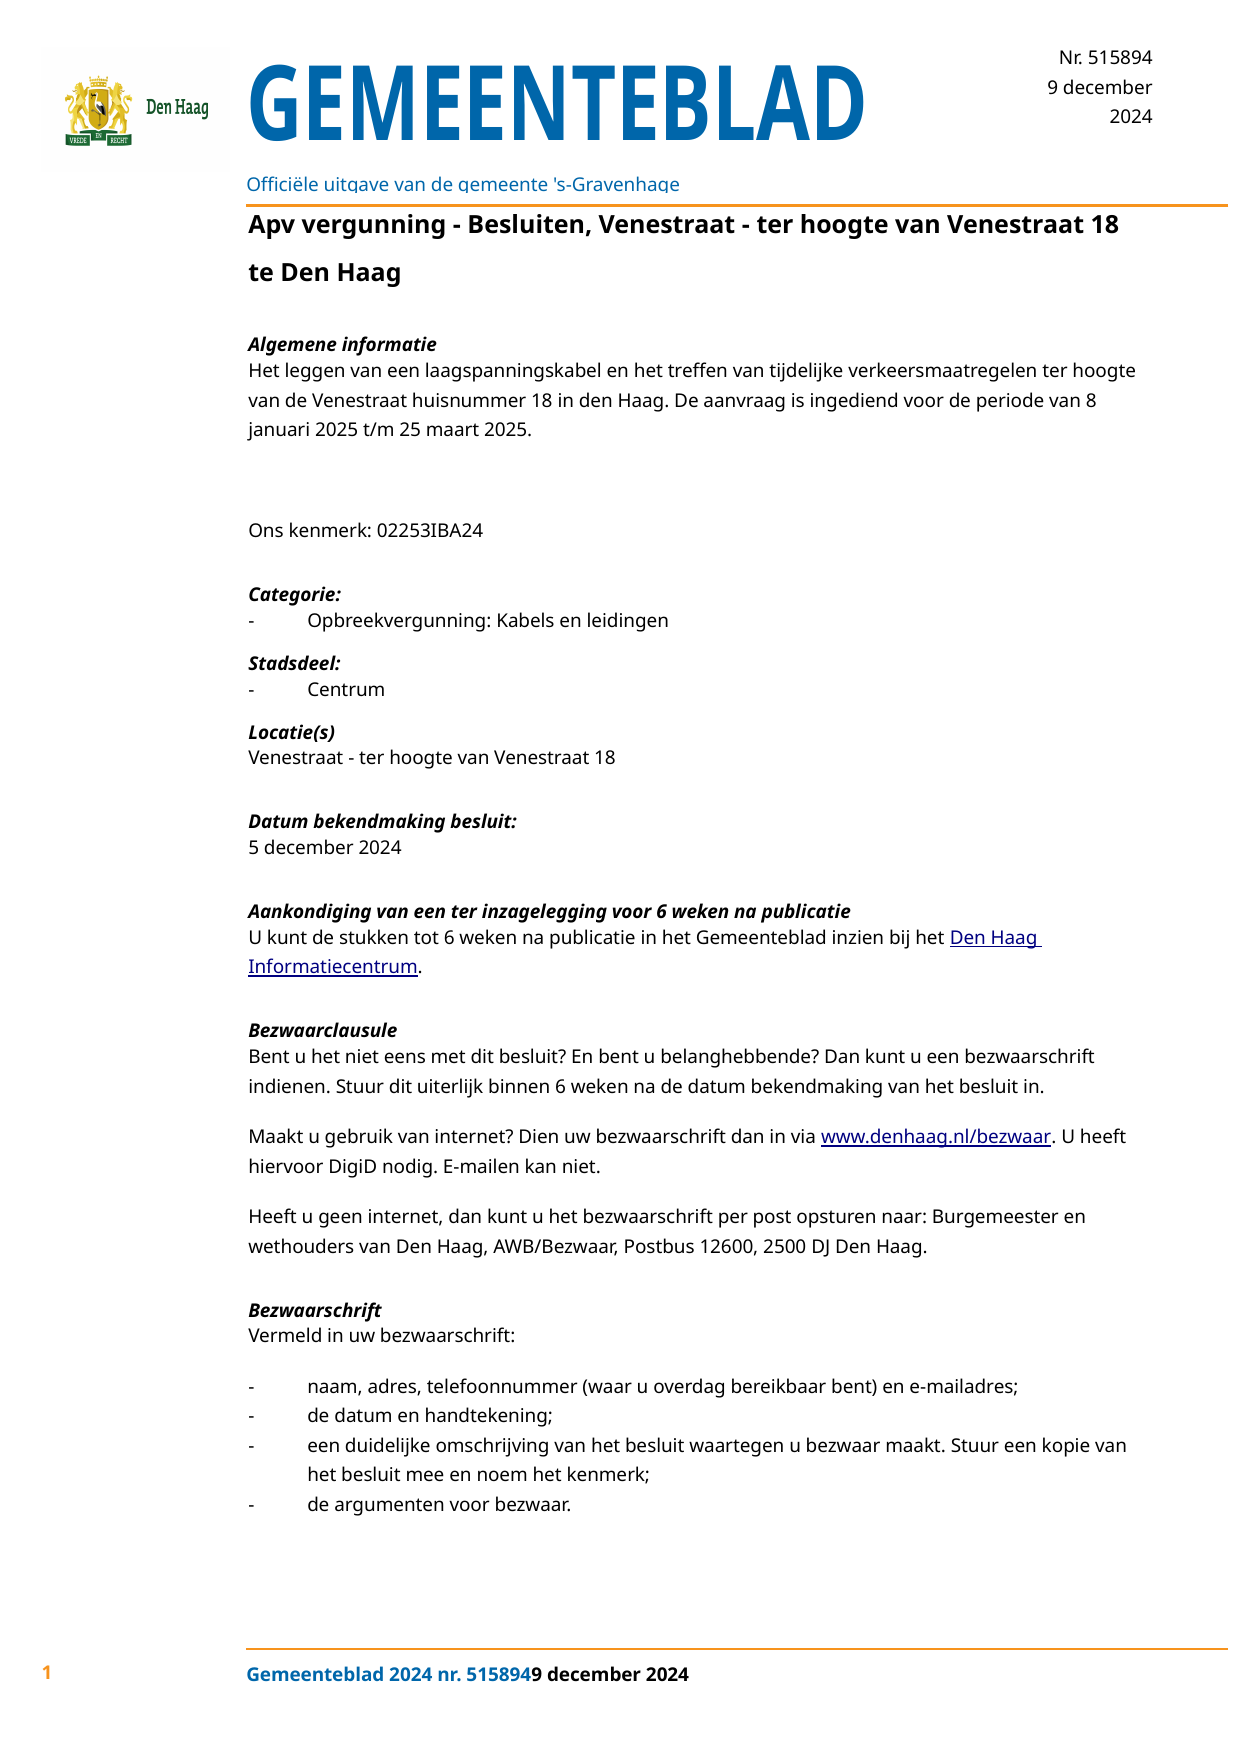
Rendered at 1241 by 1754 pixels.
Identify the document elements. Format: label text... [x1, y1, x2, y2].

text Bezwaarclausule [248, 1017, 1152, 1043]
text Bezwaarschrift [248, 1297, 1152, 1322]
text Apv vergunning - Besluiten, Venestraat - ter hoogte van Venestraat 18 te Den Haag [248, 207, 1152, 288]
text Locatie(s) [248, 719, 1152, 744]
text Categorie: [248, 581, 1152, 607]
list naam, adres, telefoonnummer (waar u overdag bereikbaar bent) en e-mailadres; [248, 1373, 1152, 1399]
text Bent u het niet eens met dit besluit? En bent u belanghebbende? Dan kunt u een bezwaarschrift indienen. Stuur dit uiterlijk binnen 6 weken na de datum bekendmaking van het besluit in. [248, 1043, 1152, 1098]
text Heeft u geen internet, dan kunt u het bezwaarschrift per post opsturen naar: Burgemeester en wethouders van Den Haag, AWB/Bezwaar, Postbus 12600, 2500 DJ Den Haag. [248, 1203, 1152, 1258]
list Opbreekvergunning: Kabels en leidingen [248, 607, 1152, 633]
list de argumenten voor bezwaar. [248, 1491, 1152, 1517]
text Stadsdeel: [248, 650, 1152, 676]
text Venestraat - ter hoogte van Venestraat 18 [248, 744, 1152, 770]
text Datum bekendmaking besluit: [248, 808, 1152, 834]
list Centrum [248, 676, 1152, 701]
text Het leggen van een laagspanningskabel en het treffen van tijdelijke verkeersmaatregelen ter hoogte van de Venestraat huisnummer 18 in den Haag. De aanvraag is ingediend voor de periode van 8 januari 2025 t/m 25 maart 2025. [248, 357, 1152, 442]
text Aankondiging van een ter inzagelegging voor 6 weken na publicatie [248, 898, 1152, 924]
list de datum en handtekening; [248, 1402, 1152, 1428]
list een duidelijke omschrijving van het besluit waartegen u bezwaar maakt. Stuur een kopie van het besluit mee en noem het kenmerk; [248, 1432, 1152, 1487]
text Vermeld in uw bezwaarschrift: [248, 1322, 1152, 1348]
picture [41, 47, 231, 172]
text 5 december 2024 [248, 834, 1152, 860]
text U kunt de stukken tot 6 weken na publicatie in het Gemeenteblad inzien bij het Den Haag Informatiecentrum. [248, 924, 1152, 979]
text Ons kenmerk: 02253IBA24 [248, 517, 1152, 543]
text Algemene informatie [248, 331, 1152, 357]
text Maakt u gebruik van internet? Dien uw bezwaarschrift dan in via www.denhaag.nl/bezwaar. U heeft hiervoor DigiD nodig. E-mailen kan niet. [248, 1123, 1152, 1178]
